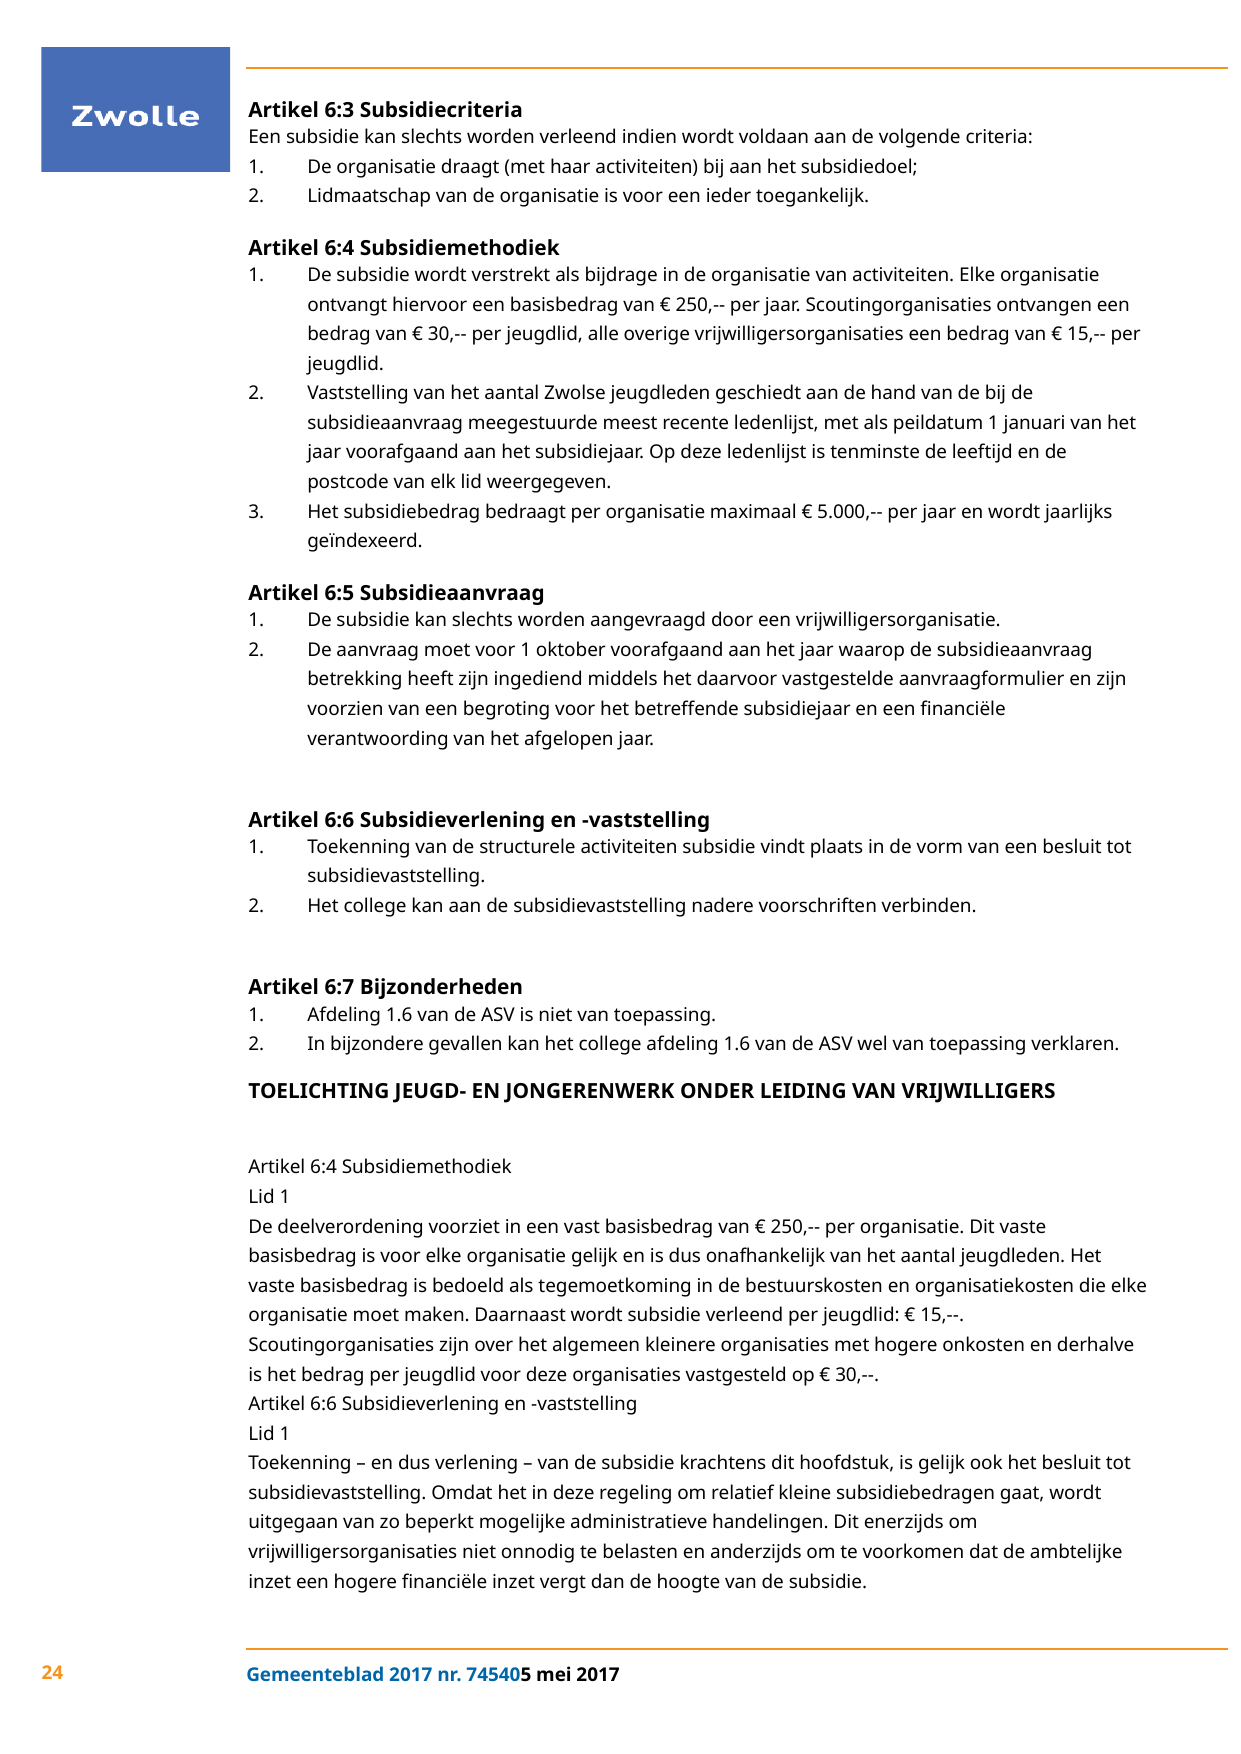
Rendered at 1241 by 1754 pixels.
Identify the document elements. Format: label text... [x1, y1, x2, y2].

list Het college kan aan de subsidievaststelling nadere voorschriften verbinden. [248, 892, 1152, 918]
text Lid 1 [248, 1183, 1152, 1209]
text TOELICHTING JEUGD- EN JONGERENWERK ONDER LEIDING VAN VRIJWILLIGERS [248, 1076, 1152, 1104]
list De subsidie kan slechts worden aangevraagd door een vrijwilligersorganisatie. [248, 606, 1152, 632]
list In bijzondere gevallen kan het college afdeling 1.6 van de ASV wel van toepassing verklaren. [248, 1030, 1152, 1056]
text De deelverordening voorziet in een vast basisbedrag van € 250,-- per organisatie. Dit vaste basisbedrag is voor elke organisatie gelijk en is dus onafhankelijk van het aantal jeugdleden. Het vaste basisbedrag is bedoeld als tegemoetkoming in de bestuurskosten en organisatiekosten die elke organisatie moet maken. Daarnaast wordt subsidie verleend per jeugdlid: € 15,--. Scoutingorganisaties zijn over het algemeen kleinere organisaties met hogere onkosten en derhalve is het bedrag per jeugdlid voor deze organisaties vastgesteld op € 30,--. [248, 1213, 1152, 1386]
text Artikel 6:7 Bijzonderheden [248, 972, 1152, 1001]
picture [41, 47, 231, 172]
list De organisatie draagt (met haar activiteiten) bij aan het subsidiedoel; [248, 153, 1152, 178]
text Artikel 6:5 Subsidieaanvraag [248, 578, 1152, 606]
list De aanvraag moet voor 1 oktober voorafgaand aan het jaar waarop de subsidieaanvraag betrekking heeft zijn ingediend middels het daarvoor vastgestelde aanvraagformulier en zijn voorzien van een begroting voor het betreffende subsidiejaar en een financiële verantwoording van het afgelopen jaar. [248, 636, 1152, 750]
list Het subsidiebedrag bedraagt per organisatie maximaal € 5.000,-- per jaar en wordt jaarlijks geïndexeerd. [248, 498, 1152, 553]
text Artikel 6:6 Subsidieverlening en -vaststelling [248, 1390, 1152, 1416]
list Lidmaatschap van de organisatie is voor een ieder toegankelijk. [248, 182, 1152, 208]
text Artikel 6:3 Subsidiecriteria [248, 95, 1152, 123]
text Een subsidie kan slechts worden verleend indien wordt voldaan aan de volgende criteria: [248, 123, 1152, 149]
list Afdeling 1.6 van de ASV is niet van toepassing. [248, 1001, 1152, 1026]
text Lid 1 [248, 1420, 1152, 1446]
list Toekenning van de structurele activiteiten subsidie vindt plaats in de vorm van een besluit tot subsidievaststelling. [248, 833, 1152, 888]
text Artikel 6:4 Subsidiemethodiek [248, 1154, 1152, 1179]
list Vaststelling van het aantal Zwolse jeugdleden geschiedt aan de hand van de bij de subsidieaanvraag meegestuurde meest recente ledenlijst, met als peildatum 1 januari van het jaar voorafgaand aan het subsidiejaar. Op deze ledenlijst is tenminste de leeftijd en de postcode van elk lid weergegeven. [248, 379, 1152, 494]
list De subsidie wordt verstrekt als bijdrage in de organisatie van activiteiten. Elke organisatie ontvangt hiervoor een basisbedrag van € 250,-- per jaar. Scoutingorganisaties ontvangen een bedrag van € 30,-- per jeugdlid, alle overige vrijwilligersorganisaties een bedrag van € 15,-- per jeugdlid. [248, 261, 1152, 376]
text Toekenning – en dus verlening – van de subsidie krachtens dit hoofdstuk, is gelijk ook het besluit tot subsidievaststelling. Omdat het in deze regeling om relatief kleine subsidiebedragen gaat, wordt uitgegaan van zo beperkt mogelijke administratieve handelingen. Dit enerzijds om vrijwilligersorganisaties niet onnodig te belasten en anderzijds om te voorkomen dat de ambtelijke inzet een hogere financiële inzet vergt dan de hoogte van de subsidie. [248, 1449, 1152, 1593]
text Artikel 6:6 Subsidieverlening en -vaststelling [248, 805, 1152, 833]
text Artikel 6:4 Subsidiemethodiek [248, 233, 1152, 261]
